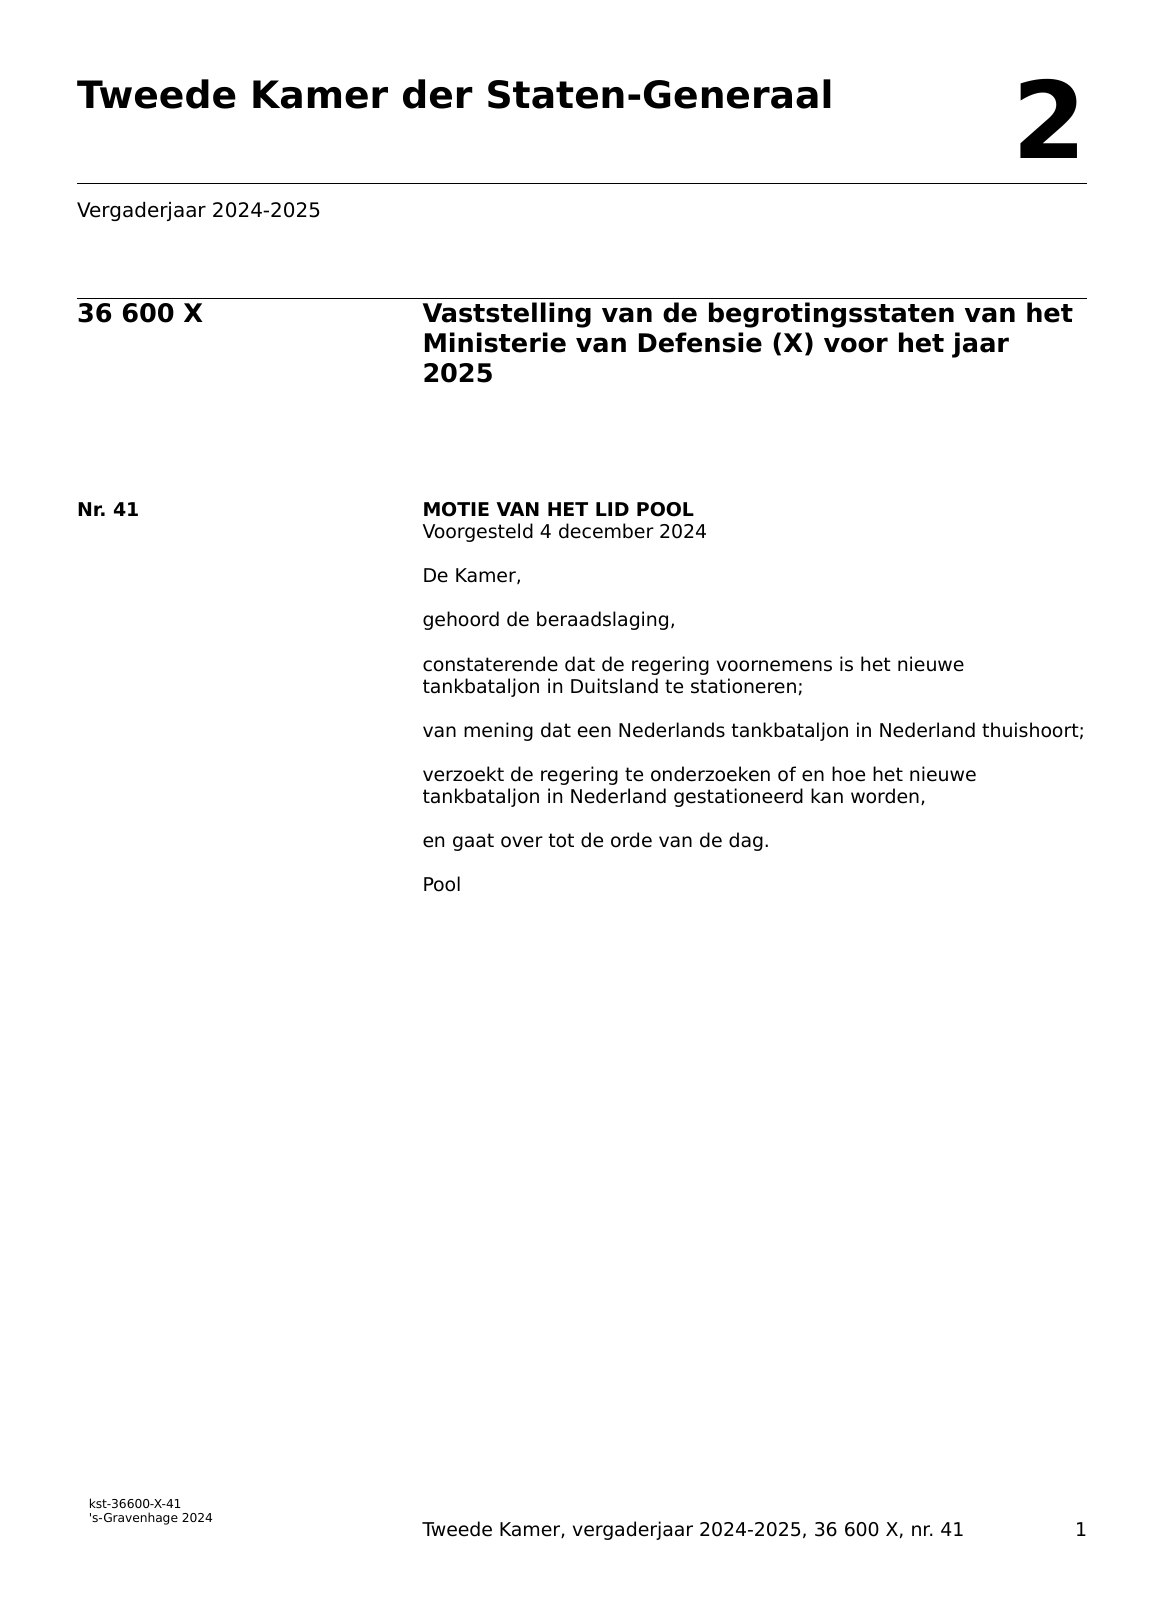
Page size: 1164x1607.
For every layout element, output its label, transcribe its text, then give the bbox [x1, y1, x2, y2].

text 's-Gravenhage 2024 [88, 1511, 323, 1525]
text en gaat over tot de orde van de dag. [422, 830, 1087, 852]
text De Kamer, [422, 565, 1087, 587]
subtitle Nr. 41 MOTIE VAN HET LID POOL [77, 499, 1087, 521]
text kst-36600-X-41 [88, 1497, 323, 1511]
table_header 2 [886, 59, 1087, 183]
text gehoord de beraadslaging, [422, 609, 1087, 631]
text Pool [422, 874, 1087, 896]
table_cell Vergaderjaar 2024-2025 [77, 184, 1087, 298]
subtitle 36 600 X Vaststelling van de begrotingsstaten van het Ministerie van Defensie (X) voor het jaar 2025 [77, 299, 1087, 388]
text van mening dat een Nederlands tankbataljon in Nederland thuishoort; [422, 720, 1087, 742]
text verzoekt de regering te onderzoeken of en hoe het nieuwe tankbataljon in Nederland gestationeerd kan worden, [422, 764, 1087, 808]
table_header Tweede Kamer der Staten-Generaal [77, 59, 886, 183]
text Voorgesteld 4 december 2024 [422, 521, 1087, 543]
text constaterende dat de regering voornemens is het nieuwe tankbataljon in Duitsland te stationeren; [422, 653, 1087, 697]
